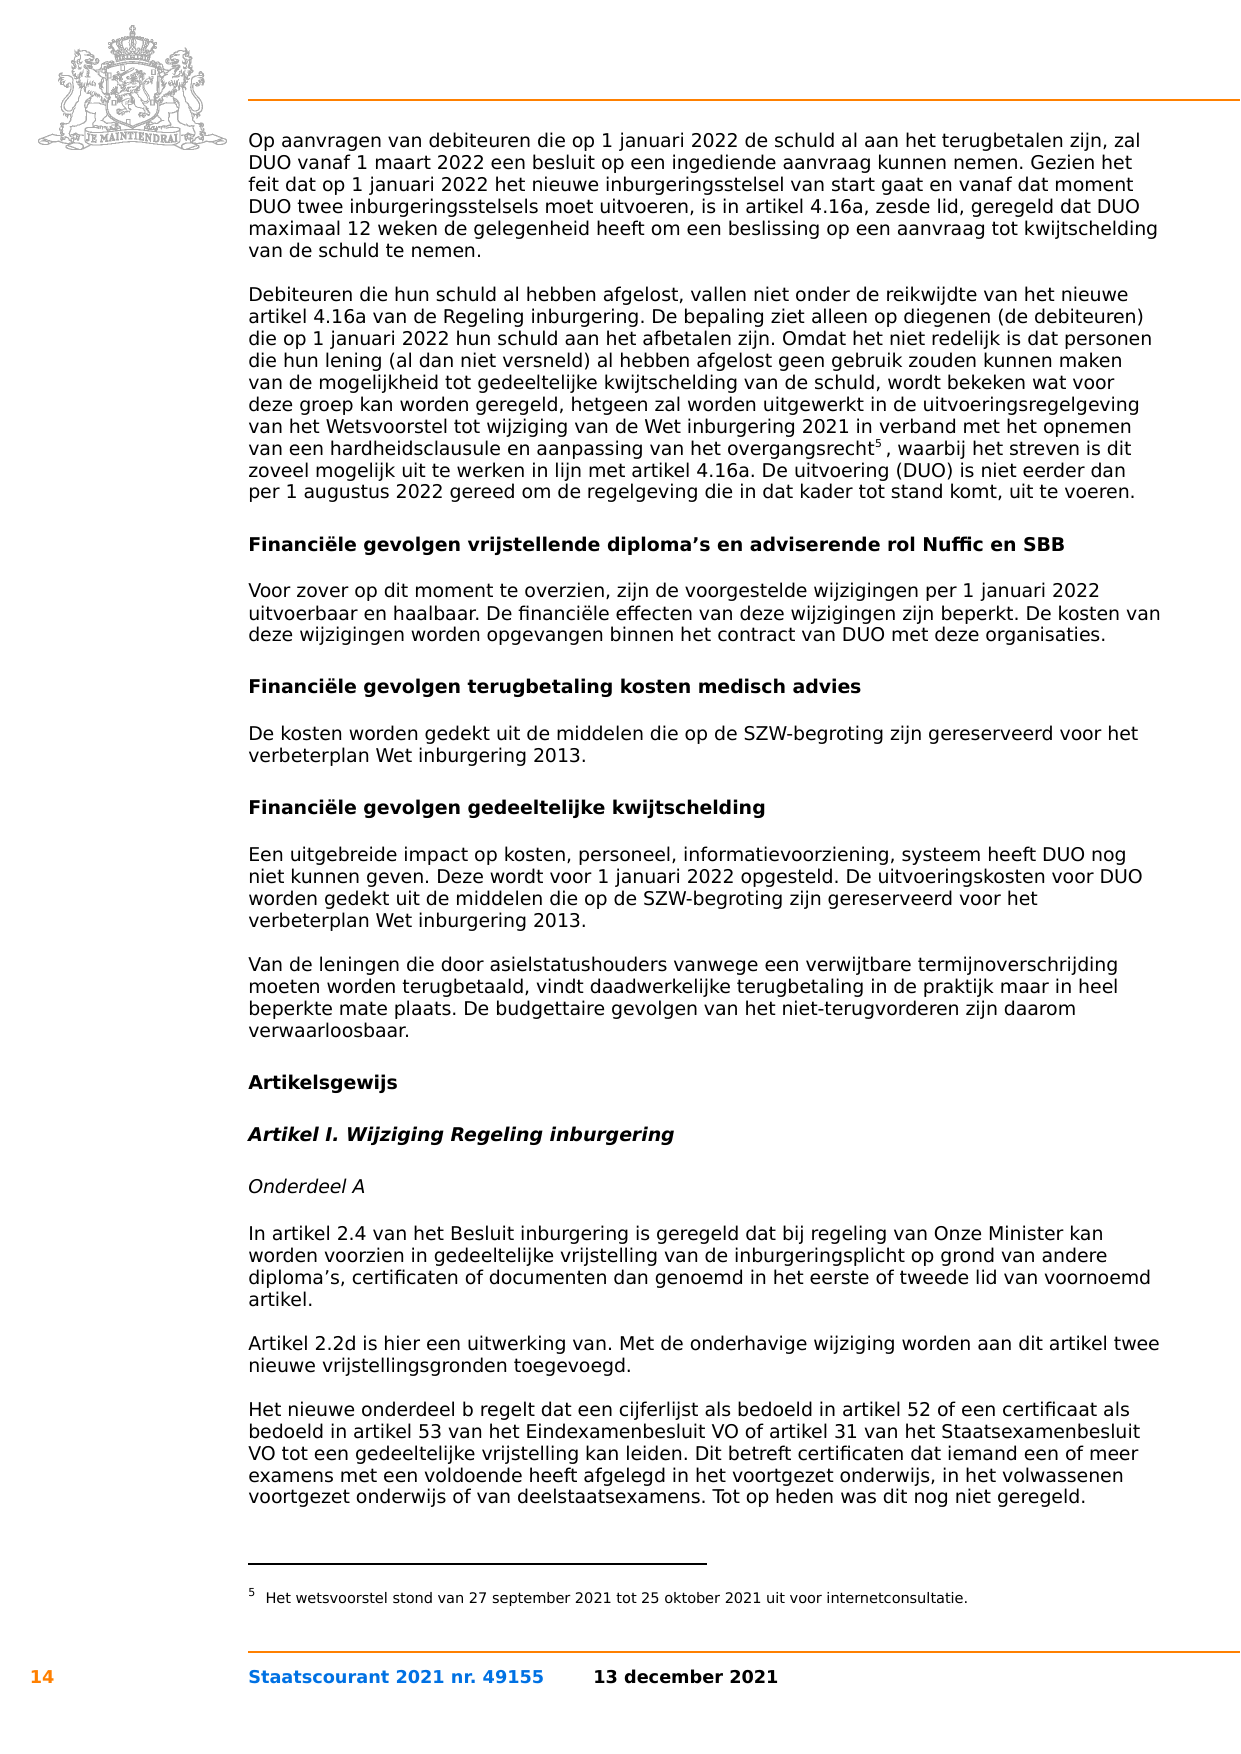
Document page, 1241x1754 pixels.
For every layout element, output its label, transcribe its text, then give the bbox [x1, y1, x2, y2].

text De kosten worden gedekt uit de middelen die op de SZW-begroting zijn gereserveerd voor het verbeterplan Wet inburgering 2013. [248, 723, 1163, 767]
subtitle Onderdeel A [248, 1176, 1163, 1198]
text Op aanvragen van debiteuren die op 1 januari 2022 de schuld al aan het terugbetalen zijn, zal DUO vanaf 1 maart 2022 een besluit op een ingediende aanvraag kunnen nemen. Gezien het feit dat op 1 januari 2022 het nieuwe inburgeringsstelsel van start gaat en vanaf dat moment DUO twee inburgeringsstelsels moet uitvoeren, is in artikel 4.16a, zesde lid, geregeld dat DUO maximaal 12 weken de gelegenheid heeft om een beslissing op een aanvraag tot kwijtschelding van de schuld te nemen. [248, 130, 1163, 262]
text Een uitgebreide impact op kosten, personeel, informatievoorziening, systeem heeft DUO nog niet kunnen geven. Deze wordt voor 1 januari 2022 opgesteld. De uitvoeringskosten voor DUO worden gedekt uit de middelen die op de SZW-begroting zijn gereserveerd voor het verbeterplan Wet inburgering 2013. [248, 844, 1163, 932]
subtitle Financiële gevolgen gedeeltelijke kwijtschelding [248, 797, 1163, 819]
text Van de leningen die door asielstatushouders vanwege een verwijtbare termijnoverschrijding moeten worden terugbetaald, vindt daadwerkelijke terugbetaling in de praktijk maar in heel beperkte mate plaats. De budgettaire gevolgen van het niet-terugvorderen zijn daarom verwaarloosbaar. [248, 954, 1163, 1042]
text Artikel 2.2d is hier een uitwerking van. Met de onderhavige wijziging worden aan dit artikel twee nieuwe vrijstellingsgronden toegevoegd. [248, 1333, 1163, 1377]
text In artikel 2.4 van het Besluit inburgering is geregeld dat bij regeling van Onze Minister kan worden voorzien in gedeeltelijke vrijstelling van de inburgeringsplicht op grond van andere diploma’s, certificaten of documenten dan genoemd in het eerste of tweede lid van voornoemd artikel. [248, 1223, 1163, 1311]
subtitle Artikel I. Wijziging Regeling inburgering [248, 1124, 1163, 1146]
text Het nieuwe onderdeel b regelt dat een cijferlijst als bedoeld in artikel 52 of een certificaat als bedoeld in artikel 53 van het Eindexamenbesluit VO of artikel 31 van het Staatsexamenbesluit VO tot een gedeeltelijke vrijstelling kan leiden. Dit betreft certificaten dat iemand een of meer examens met een voldoende heeft afgelegd in het voortgezet onderwijs, in het volwassenen voortgezet onderwijs of van deelstaatsexamens. Tot op heden was dit nog niet geregeld. [248, 1398, 1163, 1508]
picture [38, 25, 227, 150]
subtitle Financiële gevolgen terugbetaling kosten medisch advies [248, 676, 1163, 698]
text Debiteuren die hun schuld al hebben afgelost, vallen niet onder de reikwijdte van het nieuwe artikel 4.16a van de Regeling inburgering. De bepaling ziet alleen op diegenen (de debiteuren) die op 1 januari 2022 hun schuld aan het afbetalen zijn. Omdat het niet redelijk is dat personen die hun lening (al dan niet versneld) al hebben afgelost geen gebruik zouden kunnen maken van de mogelijkheid tot gedeeltelijke kwijtschelding van de schuld, wordt bekeken wat voor deze groep kan worden geregeld, hetgeen zal worden uitgewerkt in de uitvoeringsregelgeving van het Wetsvoorstel tot wijziging van de Wet inburgering 2021 in verband met het opnemen van een hardheidsclausule en aanpassing van het overgangsrecht, waarbij het streven is dit zoveel mogelijk uit te werken in lijn met artikel 4.16a. De uitvoering (DUO) is niet eerder dan per 1 augustus 2022 gereed om de regelgeving die in dat kader tot stand komt, uit te voeren. [248, 284, 1163, 503]
text Voor zover op dit moment te overzien, zijn de voorgestelde wijzigingen per 1 januari 2022 uitvoerbaar en haalbaar. De financiële effecten van deze wijzigingen zijn beperkt. De kosten van deze wijzigingen worden opgevangen binnen het contract van DUO met deze organisaties. [248, 580, 1163, 646]
subtitle Artikelsgewijs [248, 1072, 1163, 1094]
subtitle Financiële gevolgen vrijstellende diploma’s en adviserende rol Nuffic en SBB [248, 533, 1163, 555]
text Het wetsvoorstel stond van 27 september 2021 tot 25 oktober 2021 uit voor internetconsultatie. [248, 1586, 1163, 1608]
